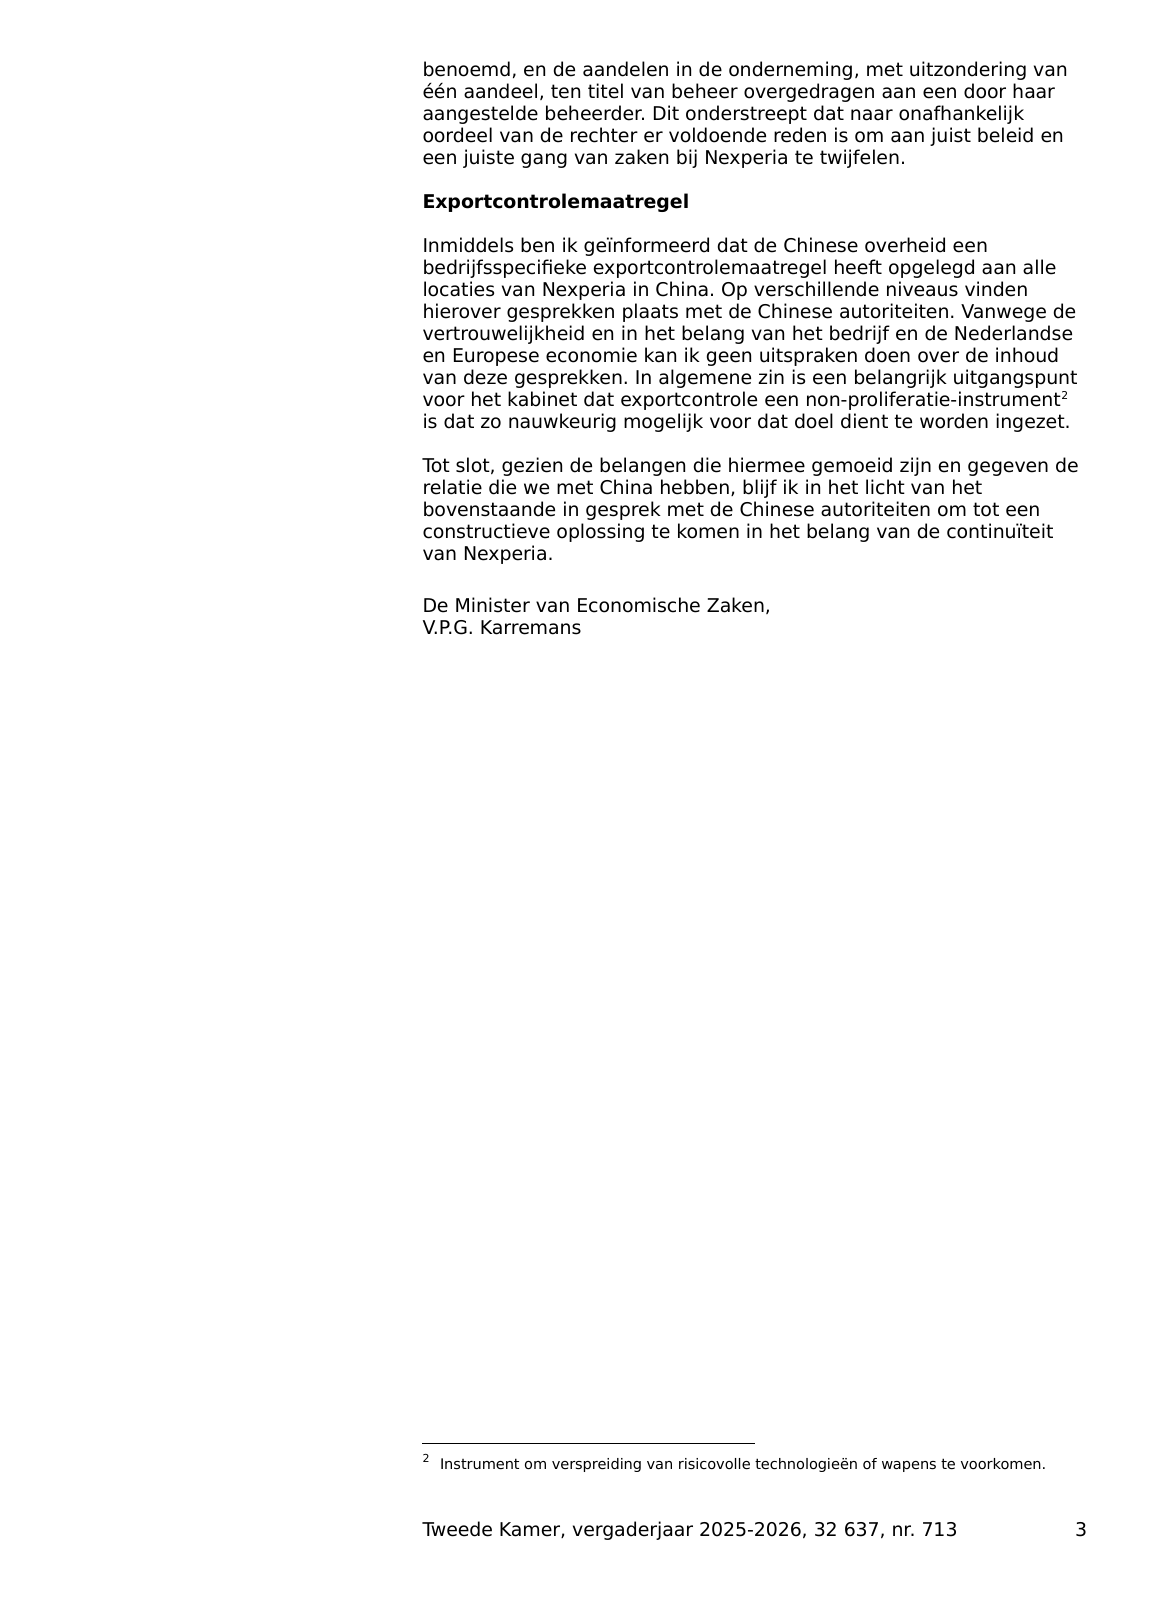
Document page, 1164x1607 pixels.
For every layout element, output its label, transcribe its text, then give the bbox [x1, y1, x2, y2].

text Tot slot, gezien de belangen die hiermee gemoeid zijn en gegeven de relatie die we met China hebben, blijf ik in het licht van het bovenstaande in gesprek met de Chinese autoriteiten om tot een constructieve oplossing te komen in het belang van de continuïteit van Nexperia. [422, 455, 1087, 565]
text Inmiddels ben ik geïnformeerd dat de Chinese overheid een bedrijfsspecifieke exportcontrolemaatregel heeft opgelegd aan alle locaties van Nexperia in China. Op verschillende niveaus vinden hierover gesprekken plaats met de Chinese autoriteiten. Vanwege de vertrouwelijkheid en in het belang van het bedrijf en de Nederlandse en Europese economie kan ik geen uitspraken doen over de inhoud van deze gesprekken. In algemene zin is een belangrijk uitgangspunt voor het kabinet dat exportcontrole een non-proliferatie-instrument is dat zo nauwkeurig mogelijk voor dat doel dient te worden ingezet. [422, 235, 1087, 433]
subtitle Exportcontrolemaatregel [422, 191, 1087, 213]
text Instrument om verspreiding van risicovolle technologieën of wapens te voorkomen. [422, 1452, 1087, 1474]
text De Minister van Economische Zaken, V.P.G. Karremans [422, 595, 1087, 639]
text benoemd, en de aandelen in de onderneming, met uitzondering van één aandeel, ten titel van beheer overgedragen aan een door haar aangestelde beheerder. Dit onderstreept dat naar onafhankelijk oordeel van de rechter er voldoende reden is om aan juist beleid en een juiste gang van zaken bij Nexperia te twijfelen. [422, 59, 1087, 169]
